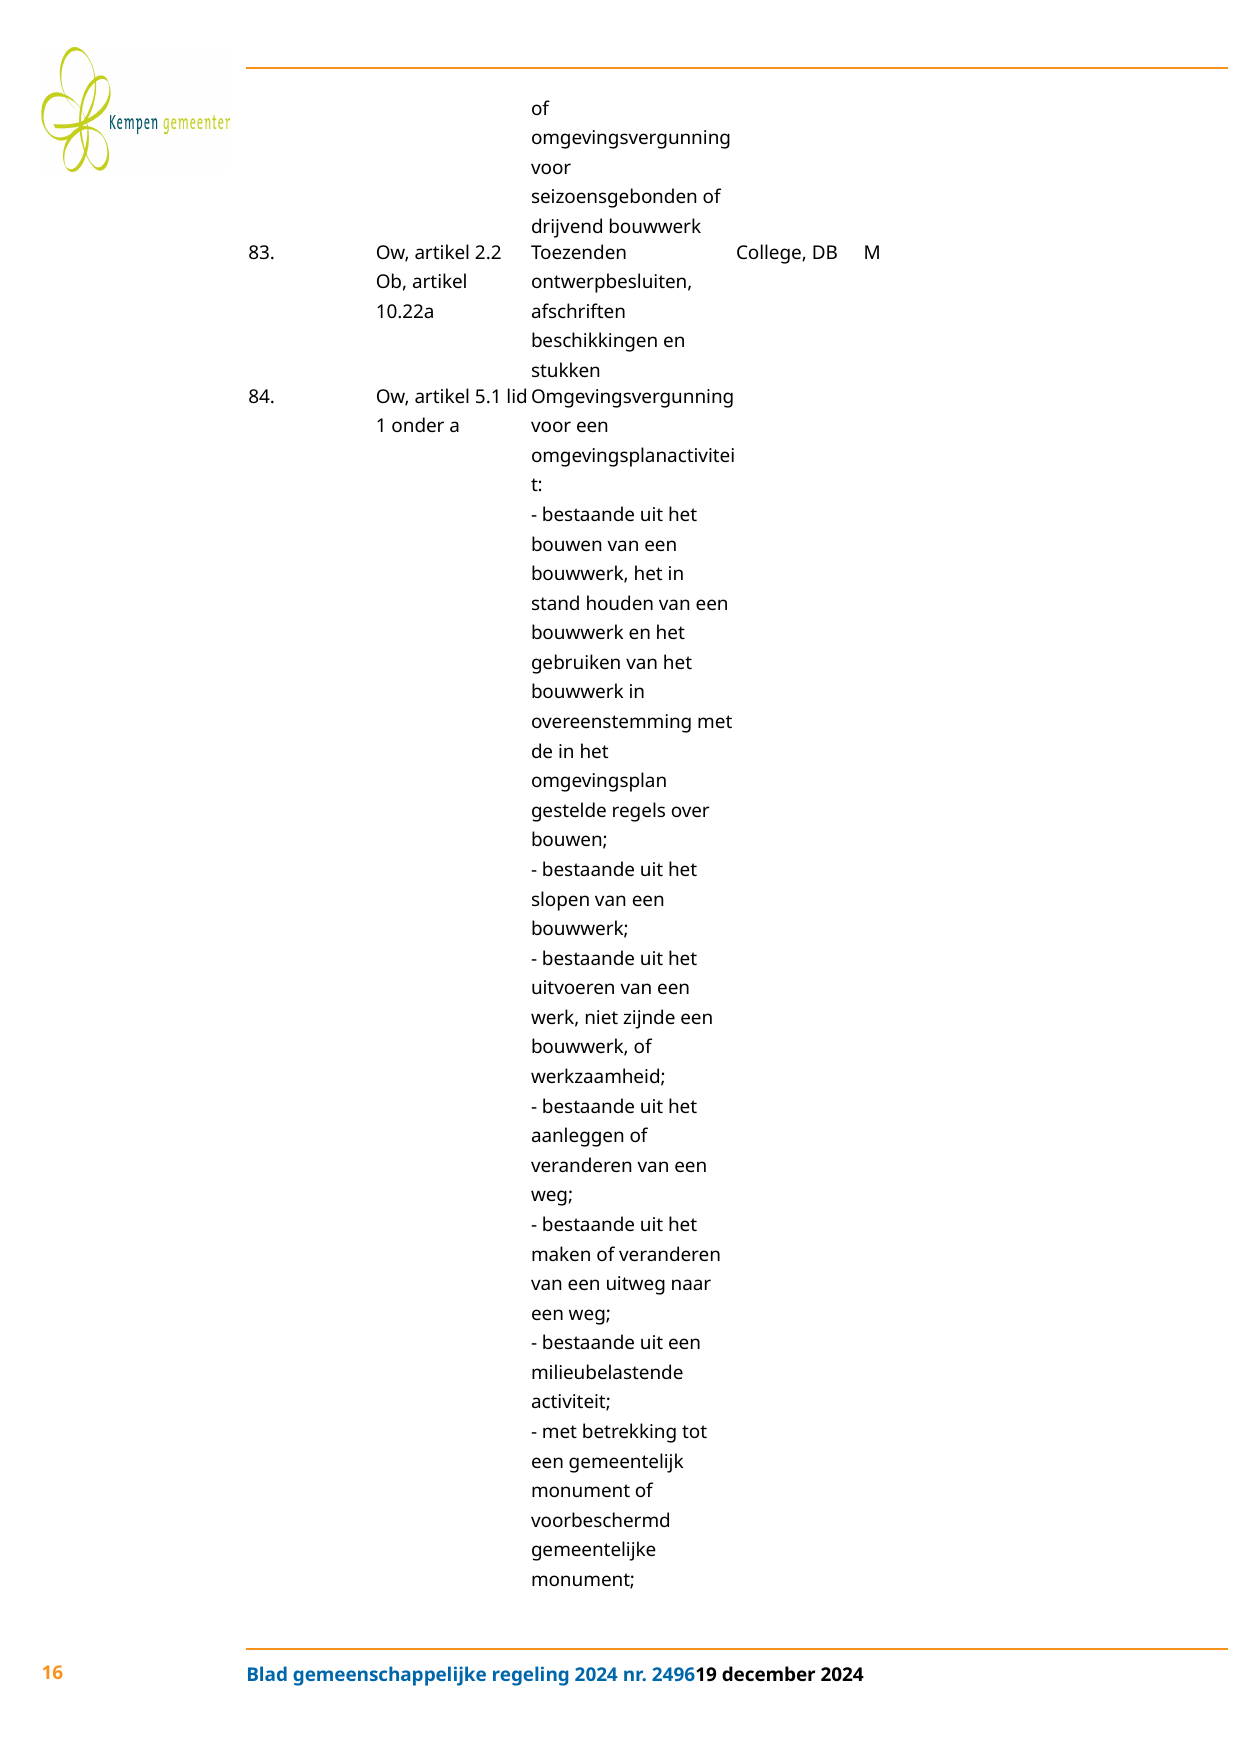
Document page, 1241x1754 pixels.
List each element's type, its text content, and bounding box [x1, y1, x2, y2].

table_cell [863, 95, 991, 239]
picture [41, 47, 231, 172]
table_cell [991, 95, 1152, 239]
table_cell Omgevingsvergunning voor een omgevingsplanactiviteit: - bestaande uit het bouwen van een bouwwerk, het in stand houden van een bouwwerk en het gebruiken van het bouwwerk in overeenstemming met de in het omgevingsplan gestelde regels over bouwen; - bestaande uit het slopen van een bouwwerk; - bestaande uit het uitvoeren van een werk, niet zijnde een bouwwerk, of werkzaamheid; - bestaande uit het aanleggen of veranderen van een weg; - bestaande uit het maken of veranderen van een uitweg naar een weg; - bestaande uit een milieubelastende activiteit; - met betrekking tot een gemeentelijk monument of voorbeschermd gemeentelijke monument; [531, 383, 736, 1592]
table_cell [736, 95, 863, 239]
table_cell of omgevingsvergunning voor seizoensgebonden of drijvend bouwwerk [531, 95, 736, 239]
table_cell [991, 239, 1152, 383]
table_cell Toezenden ontwerpbesluiten, afschriften beschikkingen en stukken [531, 239, 736, 383]
table_cell [248, 95, 376, 239]
table_cell College, DB [736, 239, 863, 383]
table_cell 83. [248, 239, 376, 383]
table_cell [376, 95, 531, 239]
table_cell Ow, artikel 2.2 Ob, artikel 10.22a [376, 239, 531, 383]
table_cell 84. [248, 383, 376, 1592]
table_cell [863, 383, 991, 1592]
table_cell Ow, artikel 5.1 lid 1 onder a [376, 383, 531, 1592]
table_cell [991, 383, 1152, 1592]
table_cell [736, 383, 863, 1592]
table_cell M [863, 239, 991, 383]
